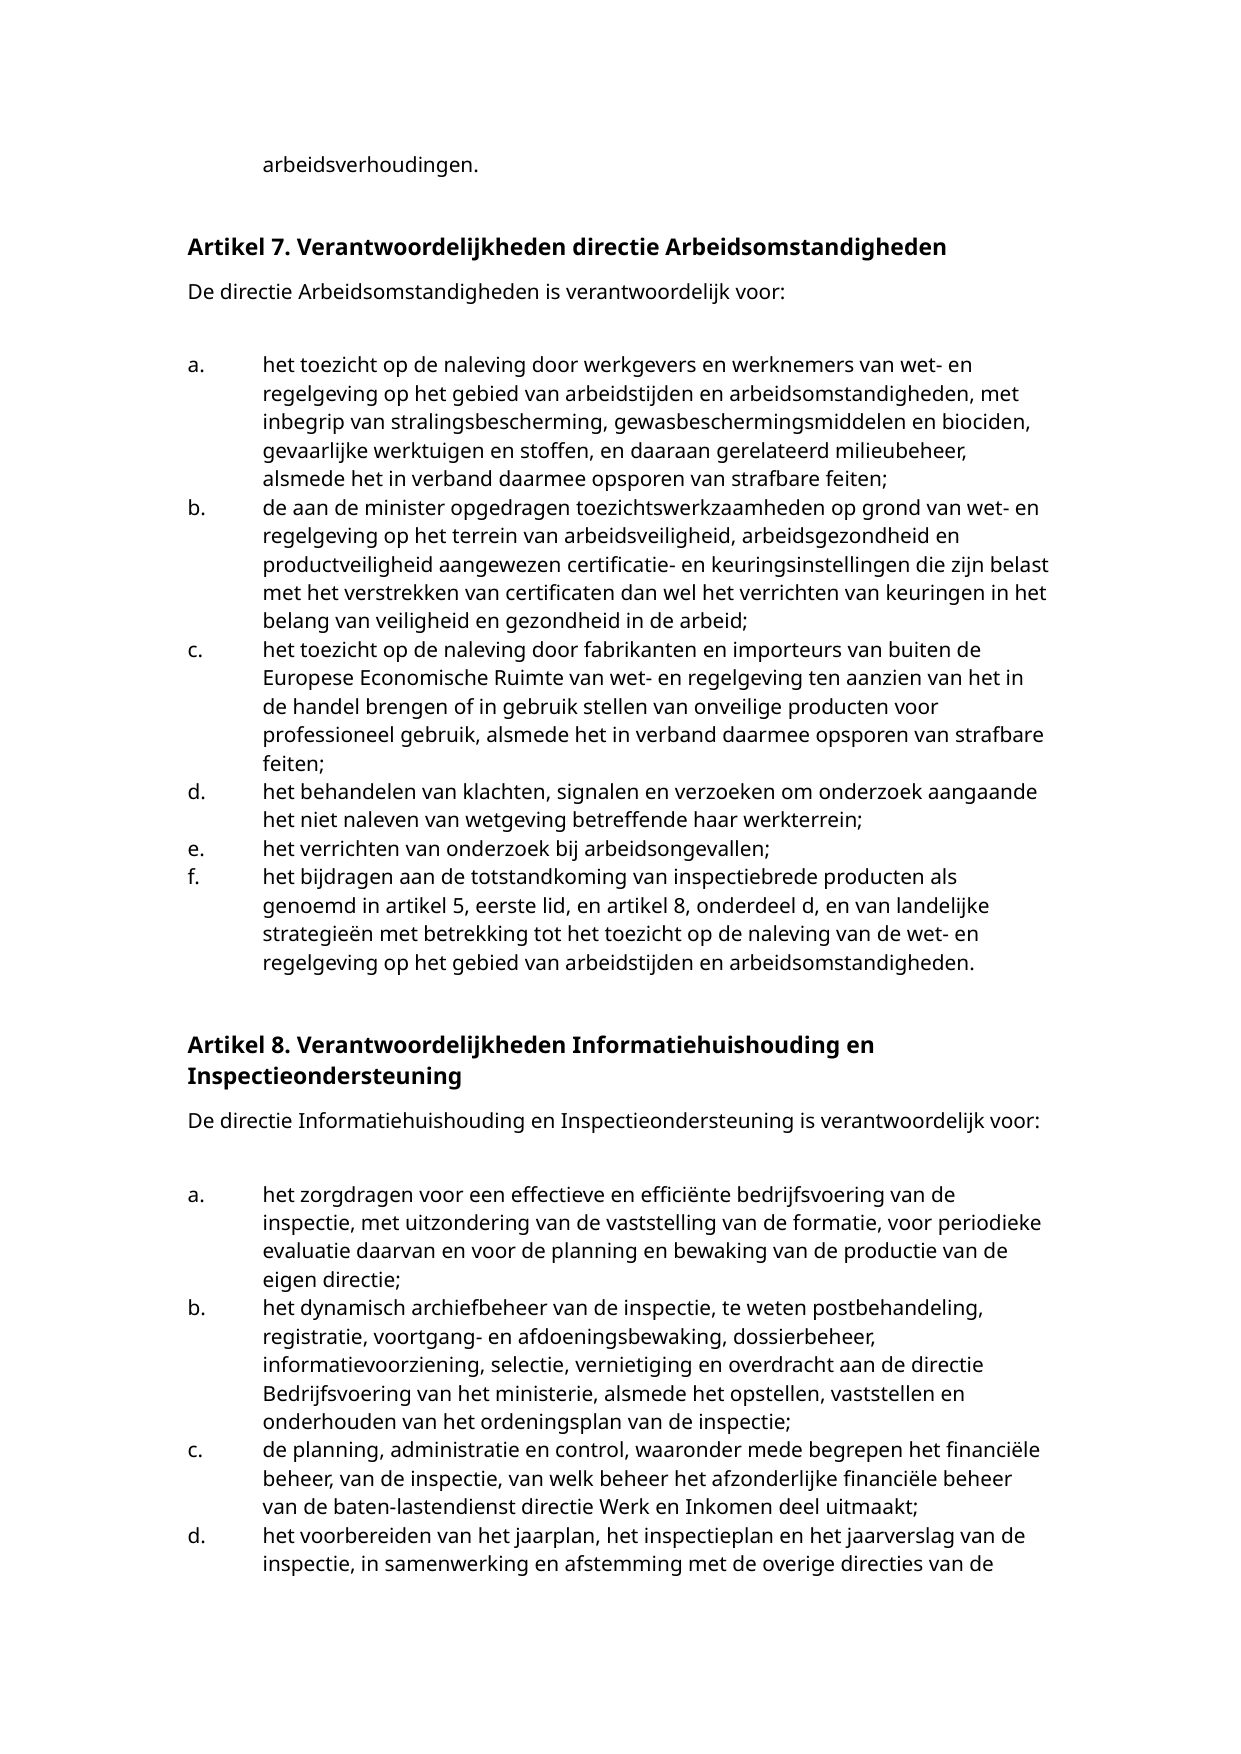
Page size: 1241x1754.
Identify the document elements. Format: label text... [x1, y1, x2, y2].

list het behandelen van klachten, signalen en verzoeken om onderzoek aangaande het niet naleven van wetgeving betreffende haar werkterrein; [187, 777, 1053, 834]
list het verrichten van onderzoek bij arbeidsongevallen; [187, 834, 1053, 862]
list het toezicht op de naleving door fabrikanten en importeurs van buiten de Europese Economische Ruimte van wet- en regelgeving ten aanzien van het in de handel brengen of in gebruik stellen van onveilige producten voor professioneel gebruik, alsmede het in verband daarmee opsporen van strafbare feiten; [187, 635, 1053, 777]
list de planning, administratie en control, waaronder mede begrepen het financiële beheer, van de inspectie, van welk beheer het afzonderlijke financiële beheer van de baten-lastendienst directie Werk en Inkomen deel uitmaakt; [187, 1436, 1053, 1521]
subtitle Artikel 7. Verantwoordelijkheden directie Arbeidsomstandigheden [187, 231, 1053, 262]
text De directie Informatiehuishouding en Inspectieondersteuning is verantwoordelijk voor: [187, 1106, 1053, 1135]
list het dynamisch archiefbeheer van de inspectie, te weten postbehandeling, registratie, voortgang- en afdoeningsbewaking, dossierbeheer, informatievoorziening, selectie, vernietiging en overdracht aan de directie Bedrijfsvoering van het ministerie, alsmede het opstellen, vaststellen en onderhouden van het ordeningsplan van de inspectie; [187, 1293, 1053, 1436]
list het bijdragen aan de totstandkoming van inspectiebrede producten als genoemd in artikel 5, eerste lid, en artikel 8, onderdeel d, en van landelijke strategieën met betrekking tot het toezicht op de naleving van de wet- en regelgeving op het gebied van arbeidstijden en arbeidsomstandigheden. [187, 862, 1053, 976]
list het zorgdragen voor een effectieve en efficiënte bedrijfsvoering van de inspectie, met uitzondering van de vaststelling van de formatie, voor periodieke evaluatie daarvan en voor de planning en bewaking van de productie van de eigen directie; [187, 1180, 1053, 1293]
list het toezicht op de naleving door werkgevers en werknemers van wet- en regelgeving op het gebied van arbeidstijden en arbeidsomstandigheden, met inbegrip van stralingsbescherming, gewasbeschermingsmiddelen en biociden, gevaarlijke werktuigen en stoffen, en daaraan gerelateerd milieubeheer, alsmede het in verband daarmee opsporen van strafbare feiten; [187, 351, 1053, 493]
list arbeidsverhoudingen. [187, 150, 1053, 178]
list de aan de minister opgedragen toezichtswerkzaamheden op grond van wet- en regelgeving op het terrein van arbeidsveiligheid, arbeidsgezondheid en productveiligheid aangewezen certificatie- en keuringsinstellingen die zijn belast met het verstrekken van certificaten dan wel het verrichten van keuringen in het belang van veiligheid en gezondheid in de arbeid; [187, 493, 1053, 635]
list het voorbereiden van het jaarplan, het inspectieplan en het jaarverslag van de inspectie, in samenwerking en afstemming met de overige directies van de [187, 1521, 1053, 1578]
subtitle Artikel 8. Verantwoordelijkheden Informatiehuishouding en Inspectieondersteuning [187, 1029, 1053, 1091]
text De directie Arbeidsomstandigheden is verantwoordelijk voor: [187, 277, 1053, 306]
